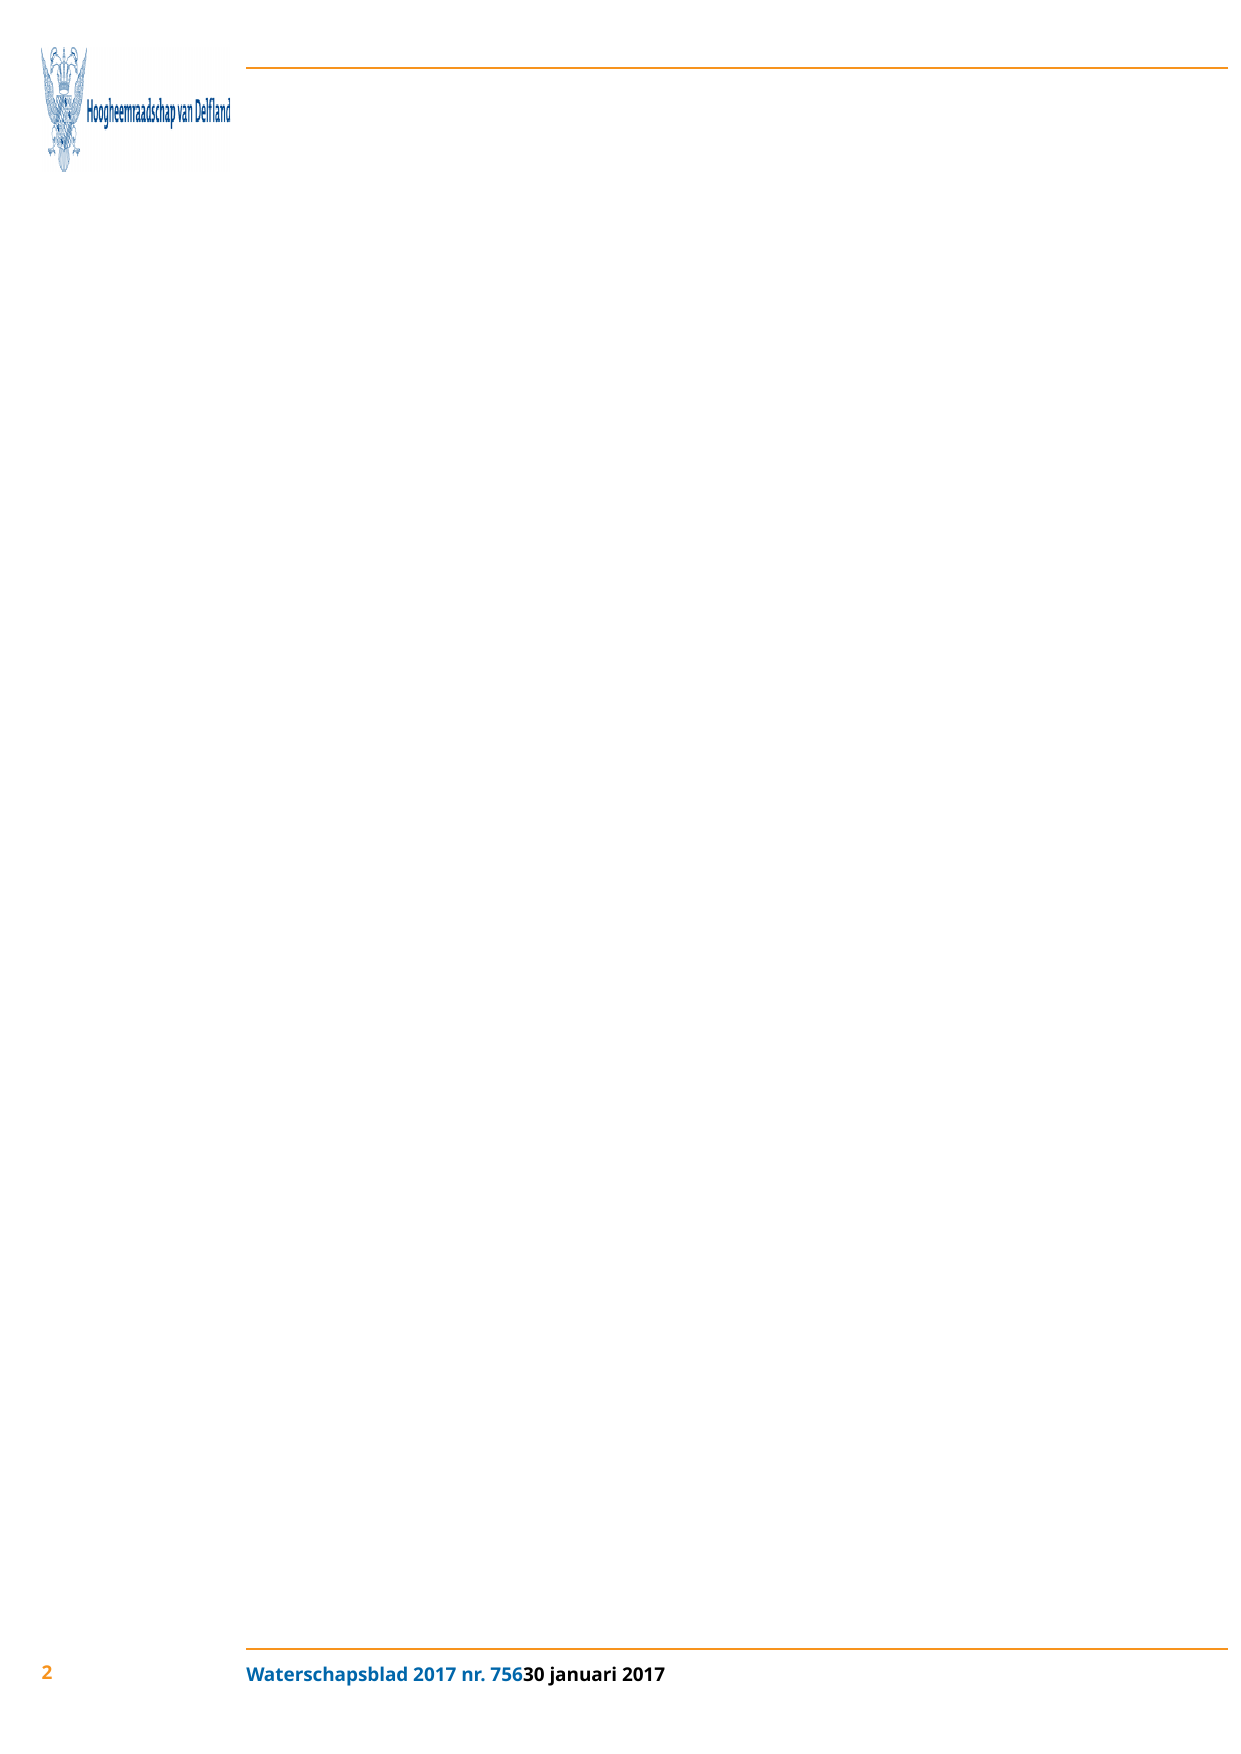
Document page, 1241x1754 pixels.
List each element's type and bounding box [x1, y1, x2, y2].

picture [41, 47, 231, 172]
